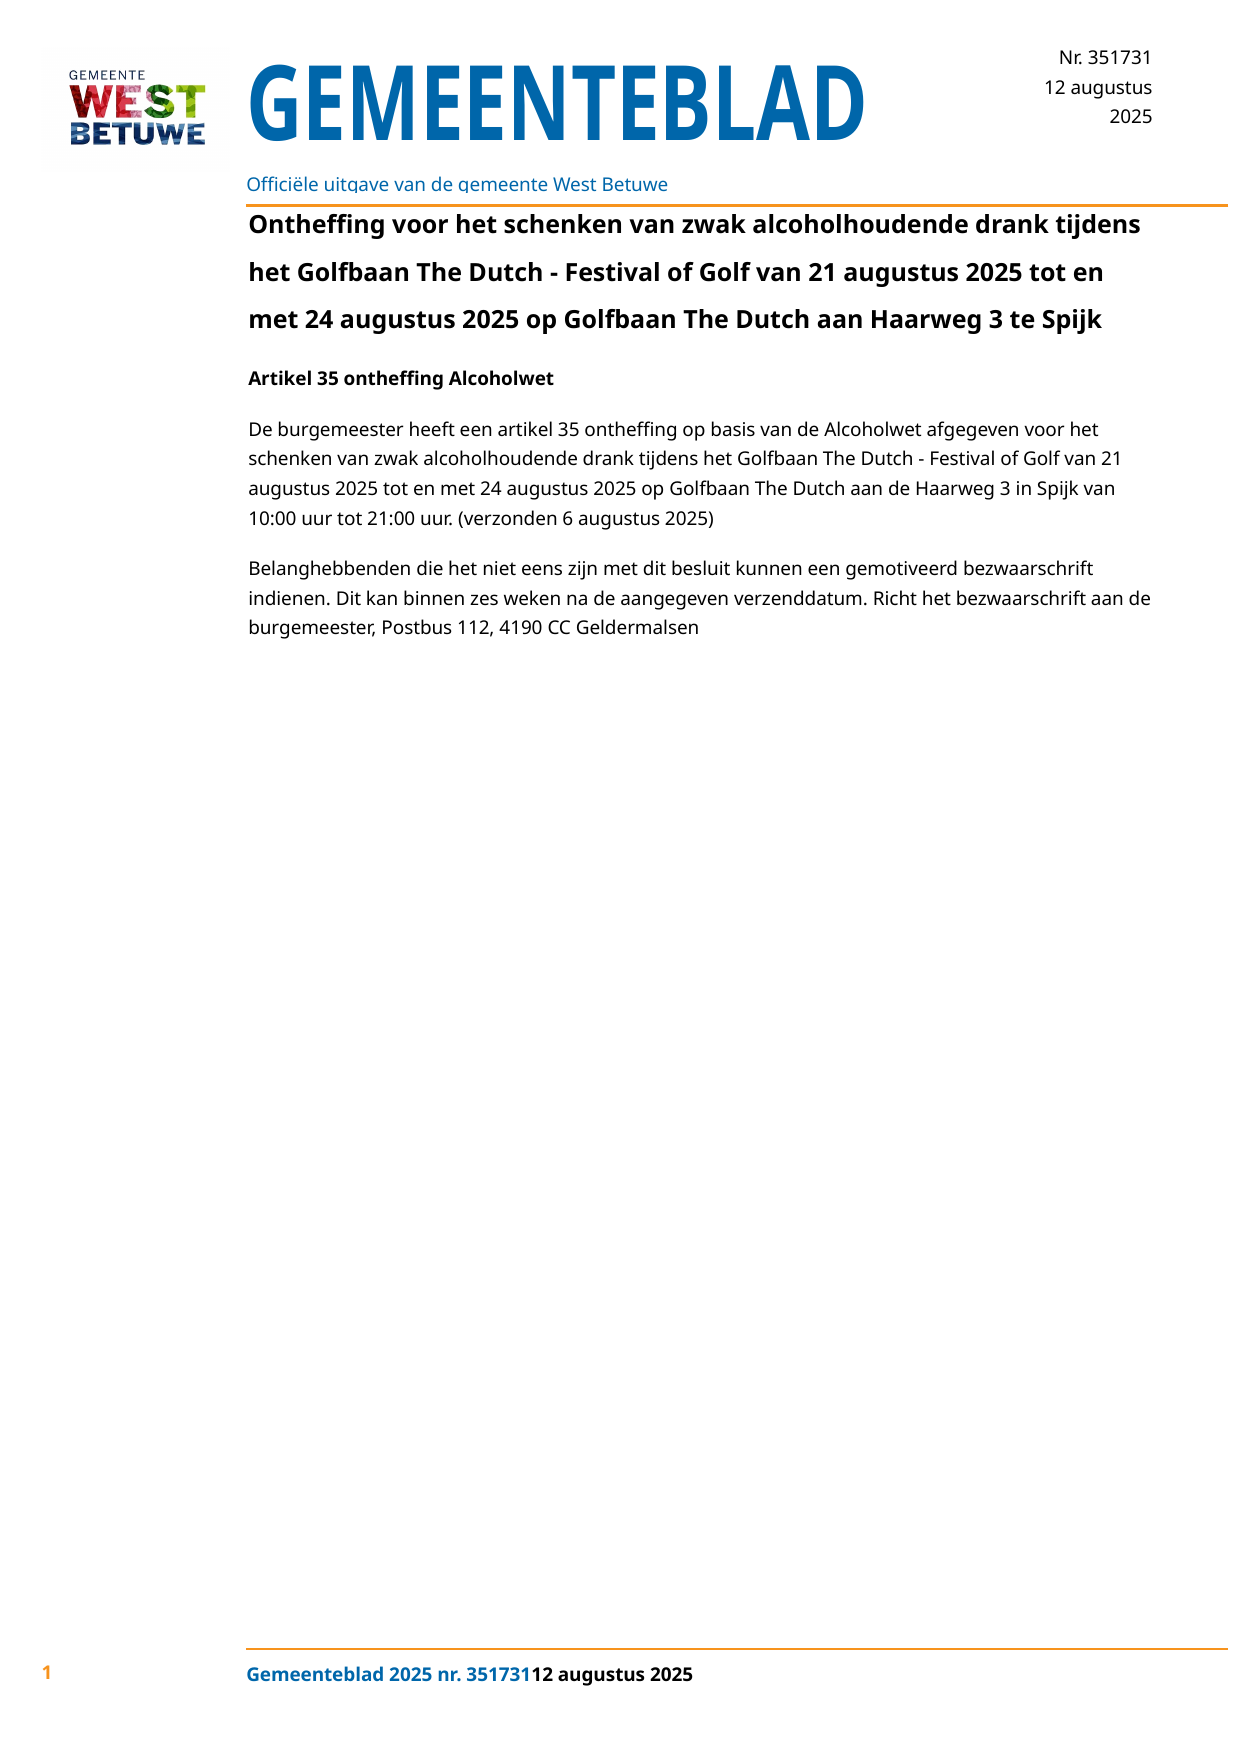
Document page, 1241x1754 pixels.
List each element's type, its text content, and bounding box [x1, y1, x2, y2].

text Ontheffing voor het schenken van zwak alcoholhoudende drank tijdens het Golfbaan The Dutch - Festival of Golf van 21 augustus 2025 tot en met 24 augustus 2025 op Golfbaan The Dutch aan Haarweg 3 te Spijk [248, 207, 1152, 336]
picture [41, 47, 231, 172]
text Belanghebbenden die het niet eens zijn met dit besluit kunnen een gemotiveerd bezwaarschrift indienen. Dit kan binnen zes weken na de aangegeven verzenddatum. Richt het bezwaarschrift aan de burgemeester, Postbus 112, 4190 CC Geldermalsen [248, 555, 1152, 640]
text Artikel 35 ontheffing Alcoholwet [248, 366, 1152, 391]
text De burgemeester heeft een artikel 35 ontheffing op basis van de Alcoholwet afgegeven voor het schenken van zwak alcoholhoudende drank tijdens het Golfbaan The Dutch - Festival of Golf van 21 augustus 2025 tot en met 24 augustus 2025 op Golfbaan The Dutch aan de Haarweg 3 in Spijk van 10:00 uur tot 21:00 uur. (verzonden 6 augustus 2025) [248, 416, 1152, 530]
